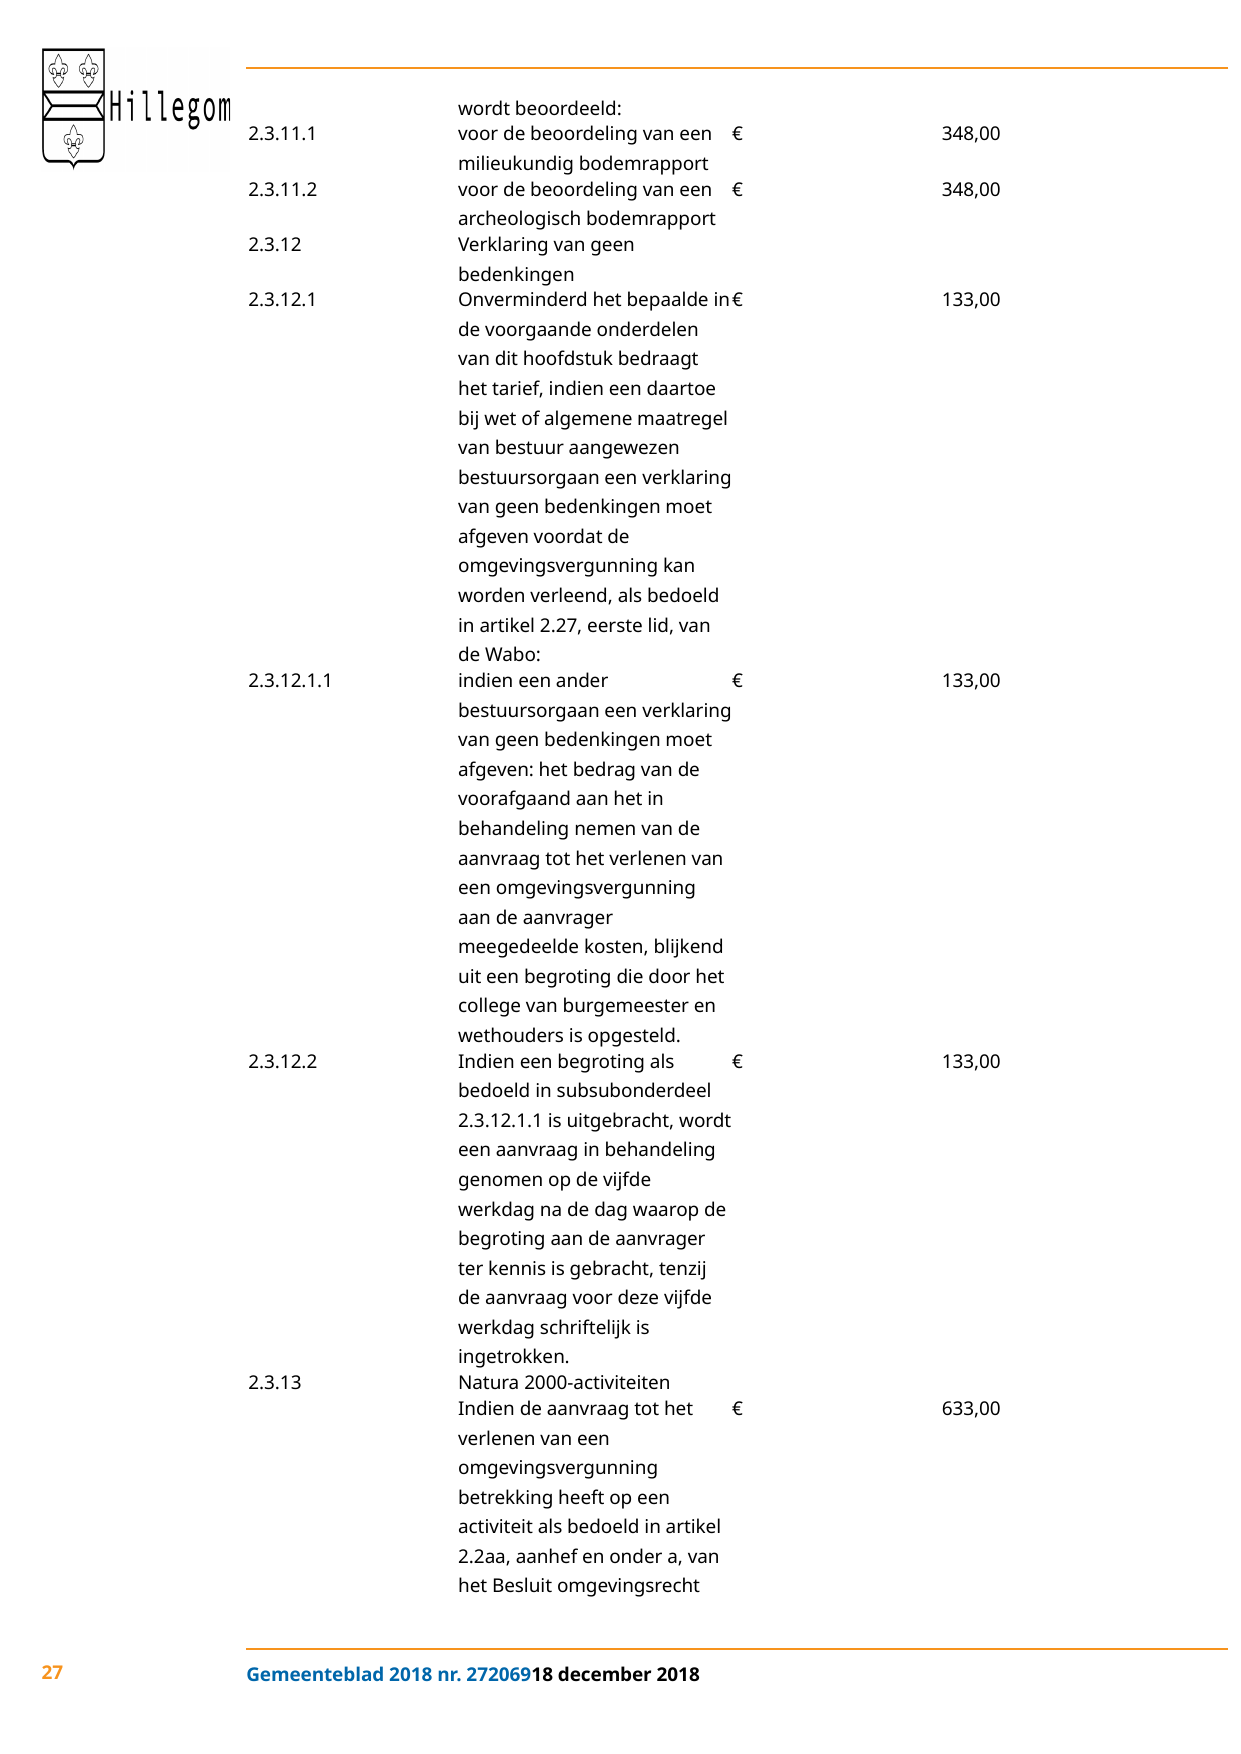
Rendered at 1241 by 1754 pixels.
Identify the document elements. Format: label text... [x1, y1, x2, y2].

table_cell € [732, 176, 942, 231]
table_cell 2.3.12.2 [248, 1048, 458, 1369]
table_cell 133,00 [942, 1048, 1152, 1369]
table_cell [248, 95, 458, 121]
table_cell 2.3.12 [248, 231, 458, 286]
table_cell 348,00 [942, 176, 1152, 231]
table_cell 2.3.12.1 [248, 286, 458, 667]
table_cell Verklaring van geen bedenkingen [458, 231, 732, 286]
table_cell [732, 231, 942, 286]
table_cell 633,00 [942, 1395, 1152, 1598]
table_cell 2.3.13 [248, 1370, 458, 1395]
table_cell Indien een begroting als bedoeld in subsubonderdeel 2.3.12.1.1 is uitgebracht, wordt een aanvraag in behandeling genomen op de vijfde werkdag na de dag waarop de begroting aan de aanvrager ter kennis is gebracht, tenzij de aanvraag voor deze vijfde werkdag schriftelijk is ingetrokken. [458, 1048, 732, 1369]
table_cell [732, 95, 942, 121]
picture [41, 47, 231, 172]
table_cell wordt beoordeeld: [458, 95, 732, 121]
table_cell Natura 2000-activiteiten [458, 1370, 732, 1395]
table_cell 2.3.11.1 [248, 121, 458, 176]
table_cell indien een ander bestuursorgaan een verklaring van geen bedenkingen moet afgeven: het bedrag van de voorafgaand aan het in behandeling nemen van de aanvraag tot het verlenen van een omgevingsvergunning aan de aanvrager meegedeelde kosten, blijkend uit een begroting die door het college van burgemeester en wethouders is opgesteld. [458, 667, 732, 1048]
table_cell [942, 95, 1152, 121]
table_cell [942, 1370, 1152, 1395]
table_cell 2.3.11.2 [248, 176, 458, 231]
table_cell 2.3.12.1.1 [248, 667, 458, 1048]
table_cell Onverminderd het bepaalde in de voorgaande onderdelen van dit hoofdstuk bedraagt het tarief, indien een daartoe bij wet of algemene maatregel van bestuur aangewezen bestuursorgaan een verklaring van geen bedenkingen moet afgeven voordat de omgevingsvergunning kan worden verleend, als bedoeld in artikel 2.27, eerste lid, van de Wabo: [458, 286, 732, 667]
table_cell [248, 1395, 458, 1598]
table_cell € [732, 667, 942, 1048]
table_cell € [732, 121, 942, 176]
table_cell voor de beoordeling van een archeologisch bodemrapport [458, 176, 732, 231]
table_cell € [732, 286, 942, 667]
table_cell 133,00 [942, 667, 1152, 1048]
table_cell [942, 231, 1152, 286]
table_cell Indien de aanvraag tot het verlenen van een omgevingsvergunning betrekking heeft op een activiteit als bedoeld in artikel 2.2aa, aanhef en onder a, van het Besluit omgevingsrecht [458, 1395, 732, 1598]
table_cell € [732, 1395, 942, 1598]
table_cell € [732, 1048, 942, 1369]
table_cell voor de beoordeling van een milieukundig bodemrapport [458, 121, 732, 176]
table_cell 133,00 [942, 286, 1152, 667]
table_cell [732, 1370, 942, 1395]
table_cell 348,00 [942, 121, 1152, 176]
